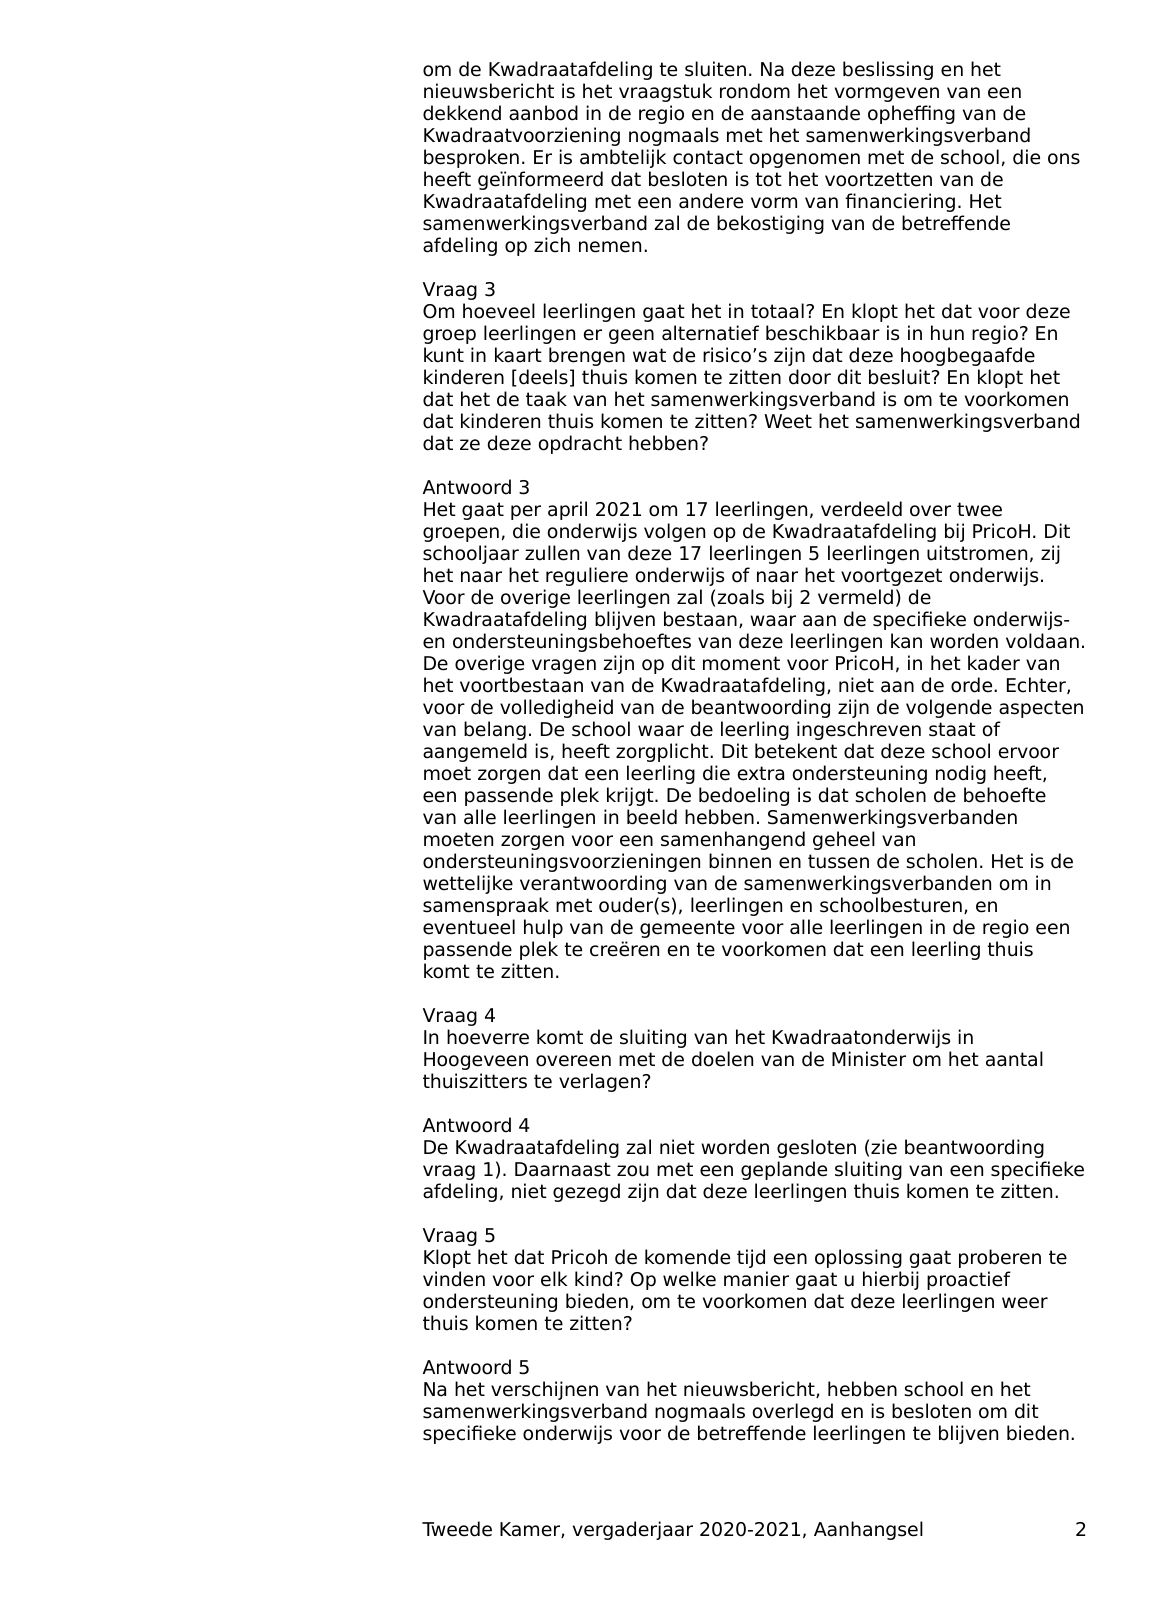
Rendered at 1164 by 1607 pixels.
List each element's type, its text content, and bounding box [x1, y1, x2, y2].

text Klopt het dat Pricoh de komende tijd een oplossing gaat proberen te vinden voor elk kind? Op welke manier gaat u hierbij proactief ondersteuning bieden, om te voorkomen dat deze leerlingen weer thuis komen te zitten? [422, 1247, 1087, 1335]
text Het gaat per april 2021 om 17 leerlingen, verdeeld over twee groepen, die onderwijs volgen op de Kwadraatafdeling bij PricoH. Dit schooljaar zullen van deze 17 leerlingen 5 leerlingen uitstromen, zij het naar het reguliere onderwijs of naar het voortgezet onderwijs. Voor de overige leerlingen zal (zoals bij 2 vermeld) de Kwadraatafdeling blijven bestaan, waar aan de specifieke onderwijs- en ondersteuningsbehoeftes van deze leerlingen kan worden voldaan. [422, 499, 1087, 653]
text De Kwadraatafdeling zal niet worden gesloten (zie beantwoording vraag 1). Daarnaast zou met een geplande sluiting van een specifieke afdeling, niet gezegd zijn dat deze leerlingen thuis komen te zitten. [422, 1137, 1087, 1203]
text De overige vragen zijn op dit moment voor PricoH, in het kader van het voortbestaan van de Kwadraatafdeling, niet aan de orde. Echter, voor de volledigheid van de beantwoording zijn de volgende aspecten van belang. De school waar de leerling ingeschreven staat of aangemeld is, heeft zorgplicht. Dit betekent dat deze school ervoor moet zorgen dat een leerling die extra ondersteuning nodig heeft, een passende plek krijgt. De bedoeling is dat scholen de behoefte van alle leerlingen in beeld hebben. Samenwerkingsverbanden moeten zorgen voor een samenhangend geheel van ondersteuningsvoorzieningen binnen en tussen de scholen. Het is de wettelijke verantwoording van de samenwerkingsverbanden om in samenspraak met ouder(s), leerlingen en schoolbesturen, en eventueel hulp van de gemeente voor alle leerlingen in de regio een passende plek te creëren en te voorkomen dat een leerling thuis komt te zitten. [422, 653, 1087, 983]
text om de Kwadraatafdeling te sluiten. Na deze beslissing en het nieuwsbericht is het vraagstuk rondom het vormgeven van een dekkend aanbod in de regio en de aanstaande opheffing van de Kwadraatvoorziening nogmaals met het samenwerkingsverband besproken. Er is ambtelijk contact opgenomen met de school, die ons heeft geïnformeerd dat besloten is tot het voortzetten van de Kwadraatafdeling met een andere vorm van financiering. Het samenwerkingsverband zal de bekostiging van de betreffende afdeling op zich nemen. [422, 59, 1087, 257]
text Na het verschijnen van het nieuwsbericht, hebben school en het samenwerkingsverband nogmaals overlegd en is besloten om dit specifieke onderwijs voor de betreffende leerlingen te blijven bieden. [422, 1379, 1087, 1445]
text Vraag 5 [422, 1225, 1087, 1247]
text Vraag 4 [422, 1005, 1087, 1027]
text Antwoord 3 [422, 477, 1087, 499]
text Om hoeveel leerlingen gaat het in totaal? En klopt het dat voor deze groep leerlingen er geen alternatief beschikbaar is in hun regio? En kunt in kaart brengen wat de risico’s zijn dat deze hoogbegaafde kinderen [deels] thuis komen te zitten door dit besluit? En klopt het dat het de taak van het samenwerkingsverband is om te voorkomen dat kinderen thuis komen te zitten? Weet het samenwerkingsverband dat ze deze opdracht hebben? [422, 301, 1087, 455]
text Vraag 3 [422, 279, 1087, 301]
text In hoeverre komt de sluiting van het Kwadraatonderwijs in Hoogeveen overeen met de doelen van de Minister om het aantal thuiszitters te verlagen? [422, 1027, 1087, 1093]
text Antwoord 4 [422, 1115, 1087, 1137]
text Antwoord 5 [422, 1357, 1087, 1379]
